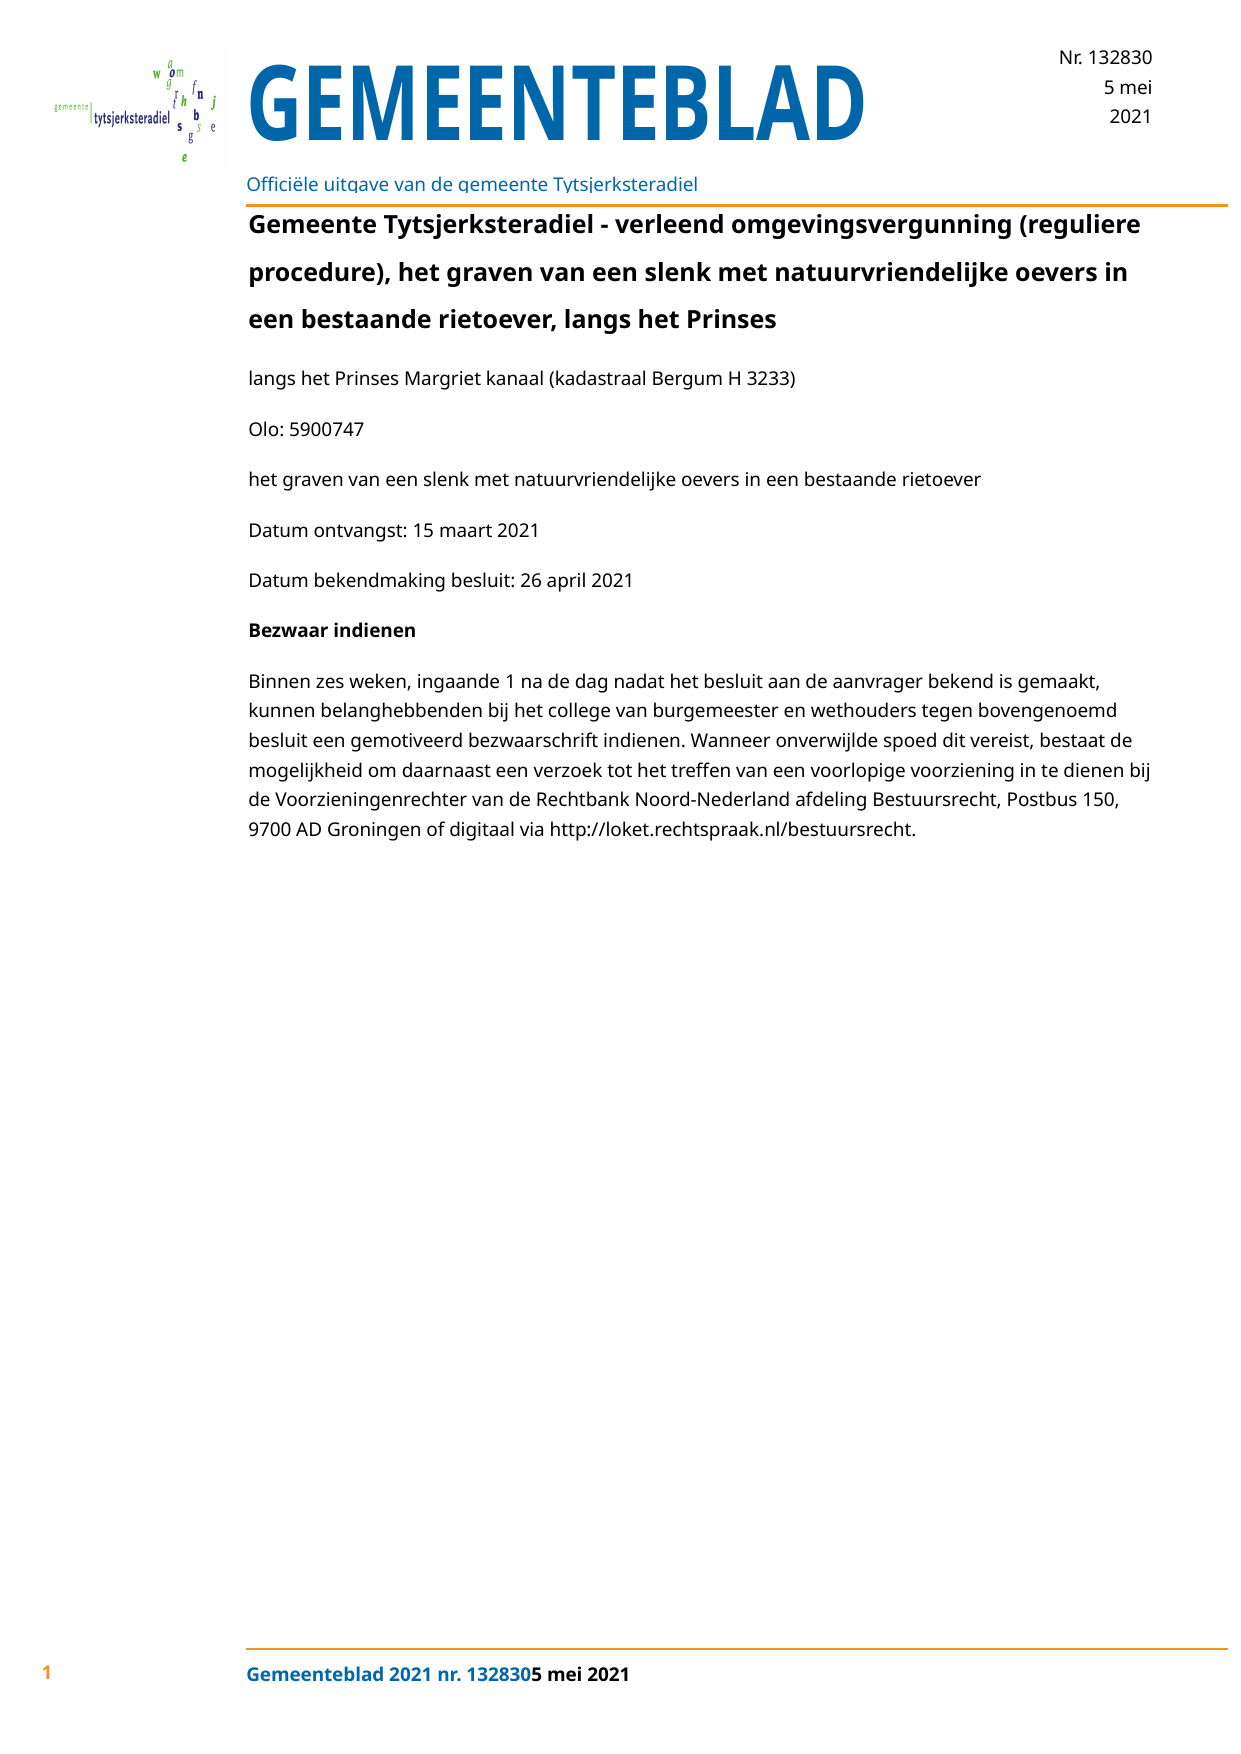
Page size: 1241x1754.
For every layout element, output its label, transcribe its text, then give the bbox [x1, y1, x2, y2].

text het graven van een slenk met natuurvriendelijke oevers in een bestaande rietoever [248, 466, 1152, 492]
picture [41, 47, 231, 172]
text Datum bekendmaking besluit: 26 april 2021 [248, 567, 1152, 593]
text Datum ontvangst: 15 maart 2021 [248, 517, 1152, 542]
text Binnen zes weken, ingaande 1 na de dag nadat het besluit aan de aanvrager bekend is gemaakt, kunnen belanghebbenden bij het college van burgemeester en wethouders tegen bovengenoemd besluit een gemotiveerd bezwaarschrift indienen. Wanneer onverwijlde spoed dit vereist, bestaat de mogelijkheid om daarnaast een verzoek tot het treffen van een voorlopige voorziening in te dienen bij de Voorzieningenrechter van de Rechtbank Noord-Nederland afdeling Bestuursrecht, Postbus 150, 9700 AD Groningen of digitaal via http://loket.rechtspraak.nl/bestuursrecht. [248, 668, 1152, 842]
text Bezwaar indienen [248, 618, 1152, 643]
text Olo: 5900747 [248, 416, 1152, 442]
text Gemeente Tytsjerksteradiel - verleend omgevingsvergunning (reguliere procedure), het graven van een slenk met natuurvriendelijke oevers in een bestaande rietoever, langs het Prinses [248, 207, 1152, 336]
text langs het Prinses Margriet kanaal (kadastraal Bergum H 3233) [248, 366, 1152, 391]
